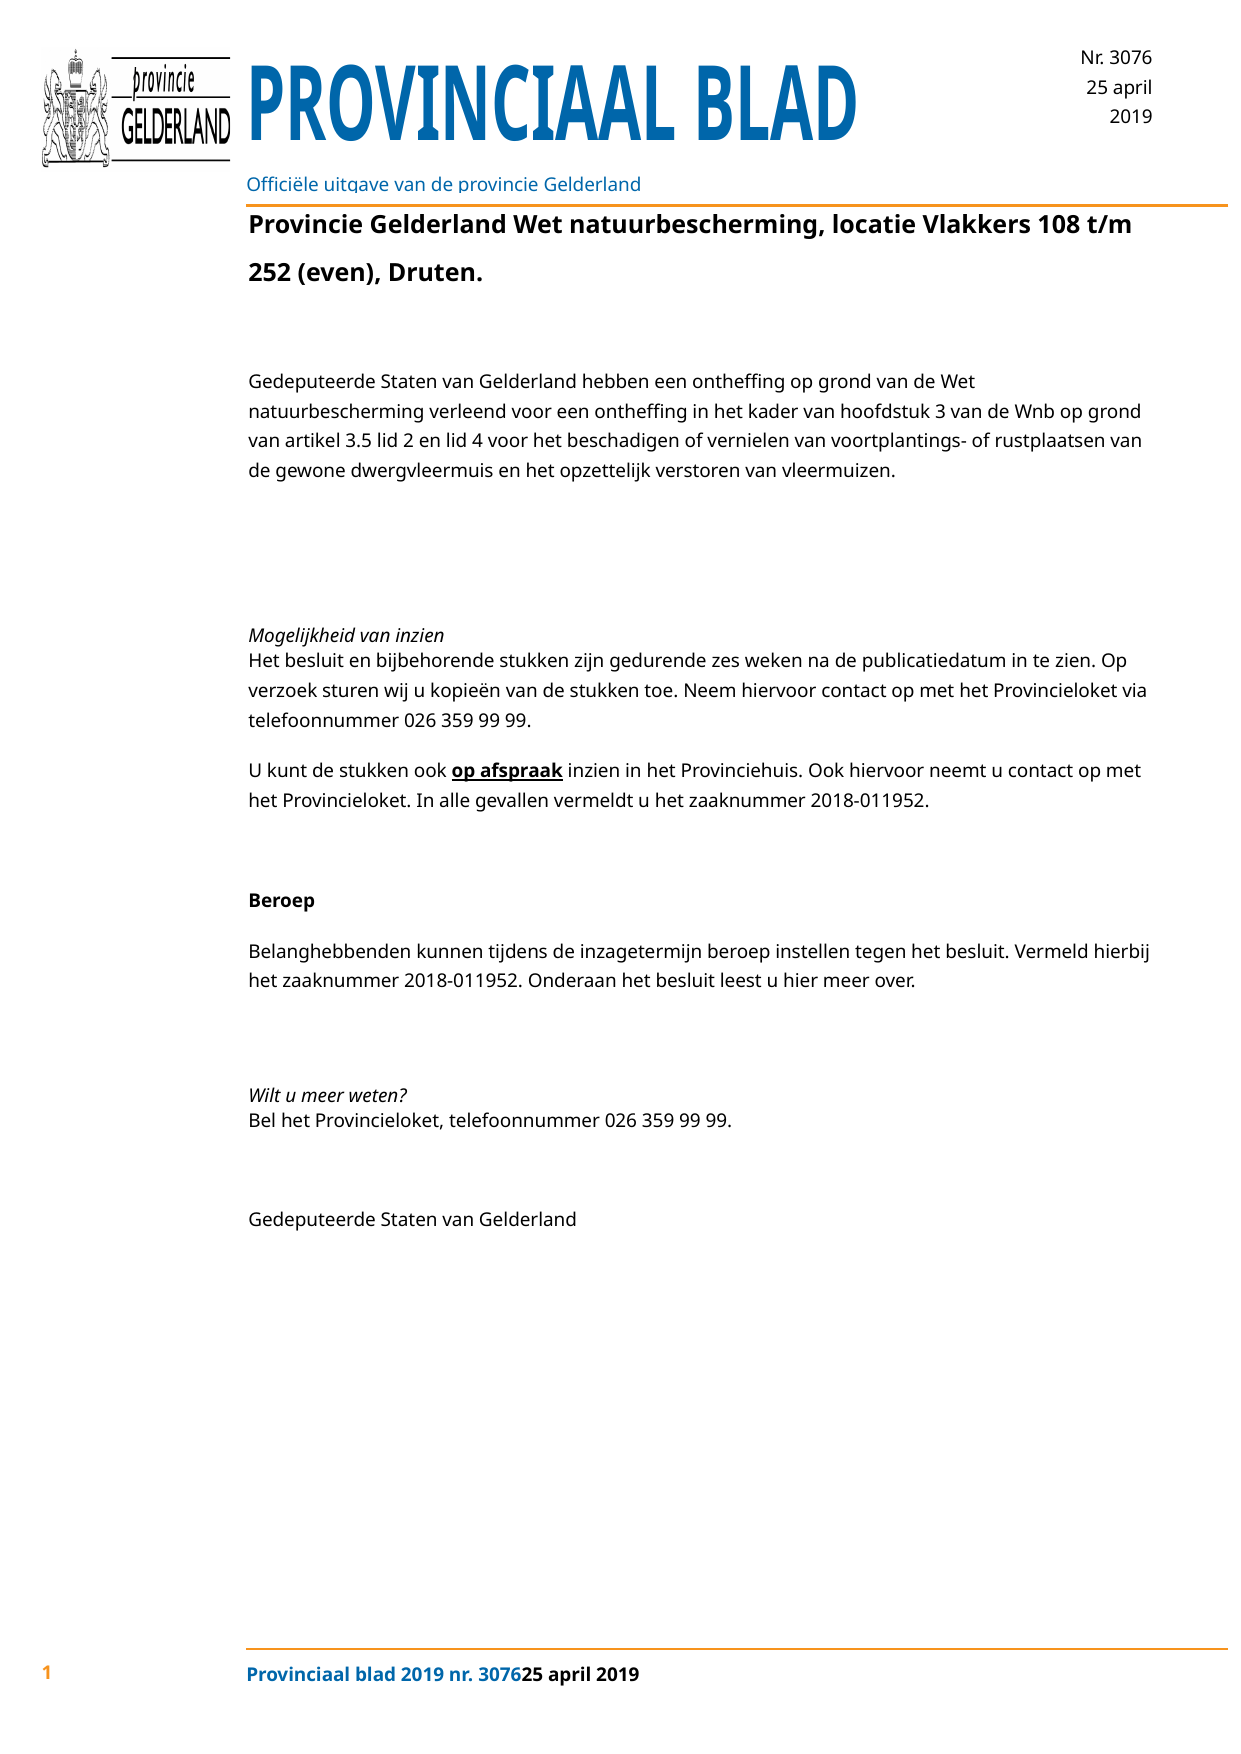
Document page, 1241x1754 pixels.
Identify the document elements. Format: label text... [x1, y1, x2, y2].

text Het besluit en bijbehorende stukken zijn gedurende zes weken na de publicatiedatum in te zien. Op verzoek sturen wij u kopieën van de stukken toe. Neem hiervoor contact op met het Provincieloket via telefoonnummer 026 359 99 99. [248, 648, 1152, 732]
text Gedeputeerde Staten van Gelderland [248, 1206, 1152, 1232]
text Bel het Provincieloket, telefoonnummer 026 359 99 99. [248, 1108, 1152, 1133]
text Beroep [248, 888, 1152, 913]
text Mogelijkheid van inzien [248, 622, 1152, 648]
picture [41, 47, 231, 172]
text Wilt u meer weten? [248, 1082, 1152, 1108]
text Gedeputeerde Staten van Gelderland hebben een ontheffing op grond van de Wet natuurbescherming verleend voor een ontheffing in het kader van hoofdstuk 3 van de Wnb op grond van artikel 3.5 lid 2 en lid 4 voor het beschadigen of vernielen van voortplantings- of rustplaatsen van de gewone dwergvleermuis en het opzettelijk verstoren van vleermuizen. [248, 368, 1152, 483]
text Belanghebbenden kunnen tijdens de inzagetermijn beroep instellen tegen het besluit. Vermeld hierbij het zaaknummer 2018-011952. Onderaan het besluit leest u hier meer over. [248, 938, 1152, 993]
text Provincie Gelderland Wet natuurbescherming, locatie Vlakkers 108 t/m 252 (even), Druten. [248, 207, 1152, 288]
text U kunt de stukken ook op afspraak inzien in het Provinciehuis. Ook hiervoor neemt u contact op met het Provincieloket. In alle gevallen vermeldt u het zaaknummer 2018-011952. [248, 757, 1152, 812]
